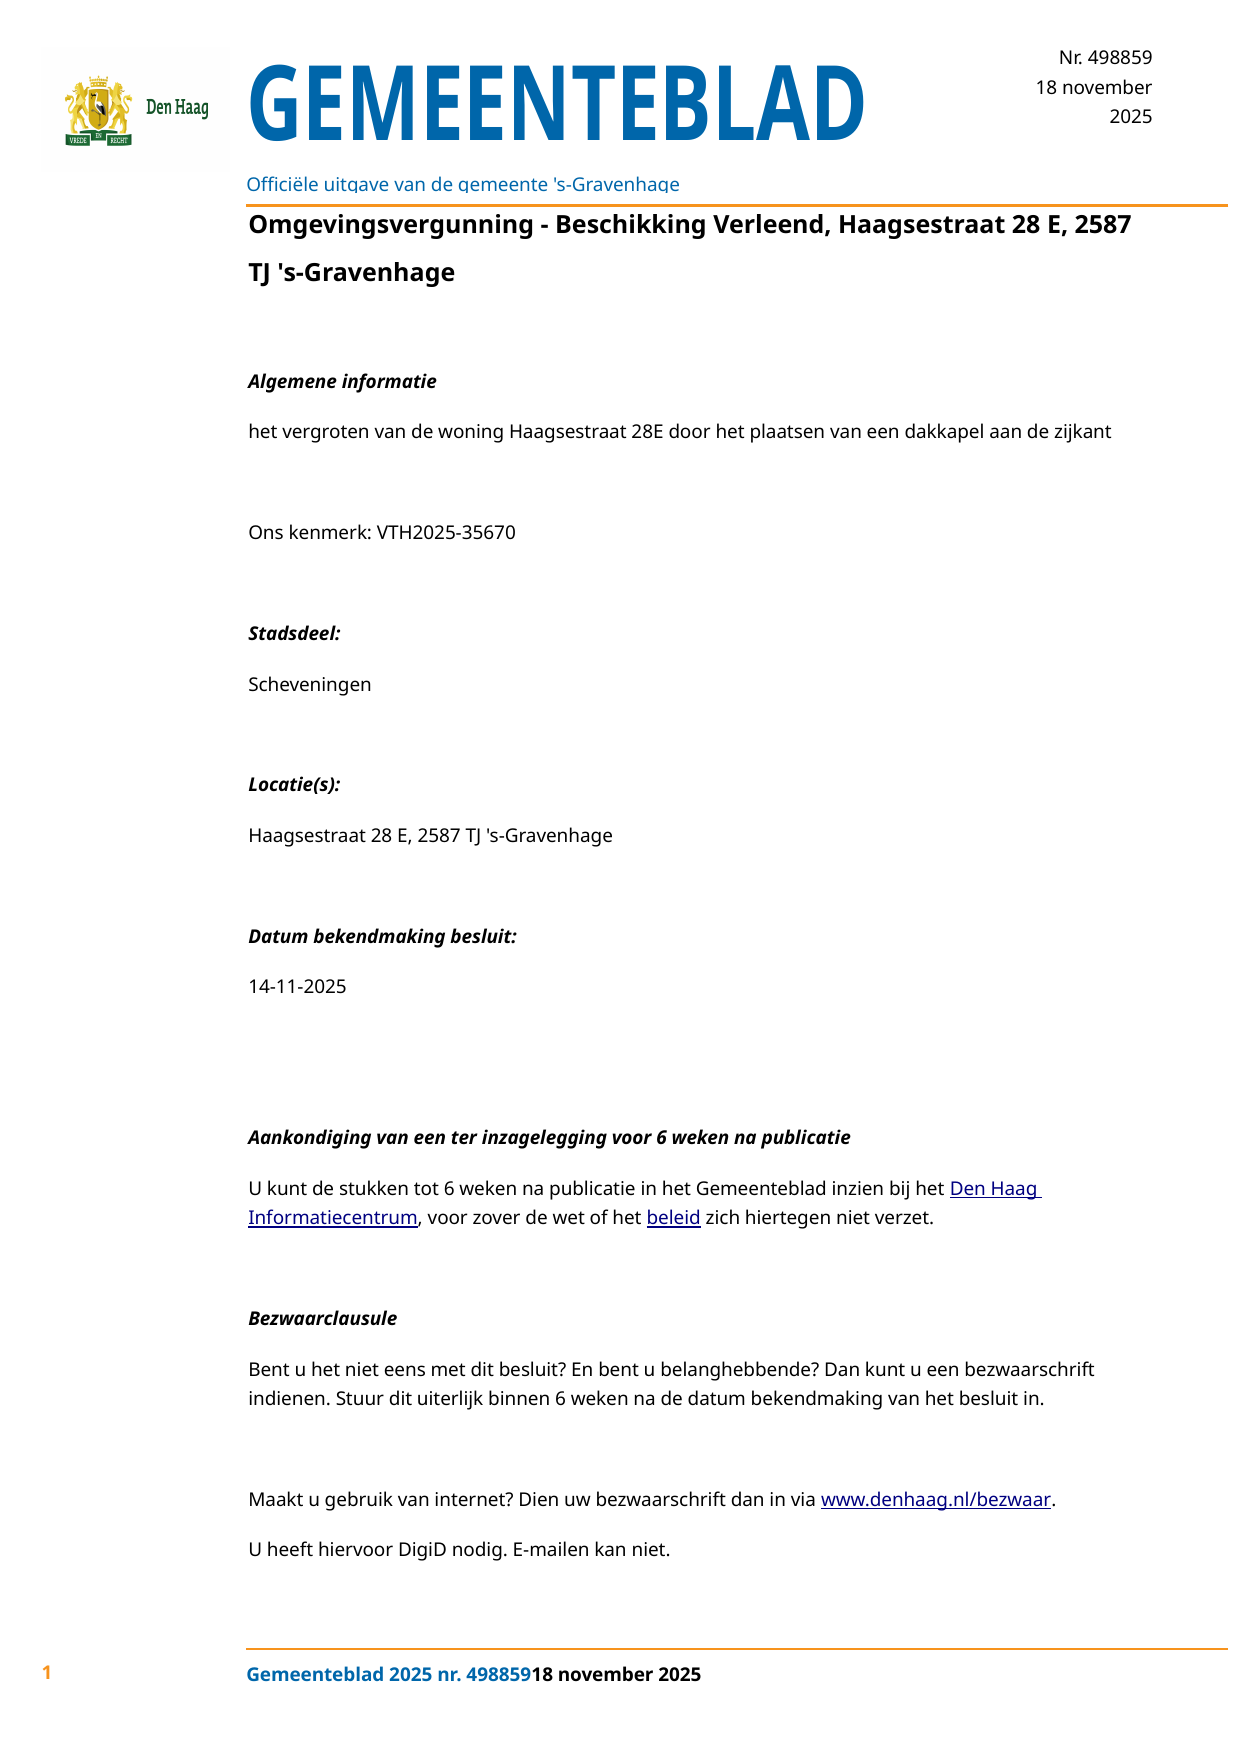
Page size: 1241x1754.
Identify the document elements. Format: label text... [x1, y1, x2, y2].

text Bezwaarclausule [248, 1305, 1152, 1331]
text Locatie(s): [248, 772, 1152, 797]
text Bent u het niet eens met dit besluit? En bent u belanghebbende? Dan kunt u een bezwaarschrift indienen. Stuur dit uiterlijk binnen 6 weken na de datum bekendmaking van het besluit in. [248, 1356, 1152, 1411]
text Omgevingsvergunning - Beschikking Verleend, Haagsestraat 28 E, 2587 TJ 's-Gravenhage [248, 207, 1152, 288]
text U heeft hiervoor DigiD nodig. E-mailen kan niet. [248, 1537, 1152, 1562]
text Stadsdeel: [248, 620, 1152, 646]
text Maakt u gebruik van internet? Dien uw bezwaarschrift dan in via www.denhaag.nl/bezwaar. [248, 1486, 1152, 1512]
text het vergroten van de woning Haagsestraat 28E door het plaatsen van een dakkapel aan de zijkant [248, 419, 1152, 444]
text Ons kenmerk: VTH2025-35670 [248, 519, 1152, 545]
text Haagsestraat 28 E, 2587 TJ 's-Gravenhage [248, 822, 1152, 848]
text U kunt de stukken tot 6 weken na publicatie in het Gemeenteblad inzien bij het Den Haag Informatiecentrum, voor zover de wet of het beleid zich hiertegen niet verzet. [248, 1175, 1152, 1230]
text Scheveningen [248, 671, 1152, 697]
text Algemene informatie [248, 368, 1152, 394]
text Datum bekendmaking besluit: [248, 923, 1152, 949]
text Aankondiging van een ter inzagelegging voor 6 weken na publicatie [248, 1124, 1152, 1150]
picture [41, 47, 231, 172]
text 14-11-2025 [248, 973, 1152, 999]
